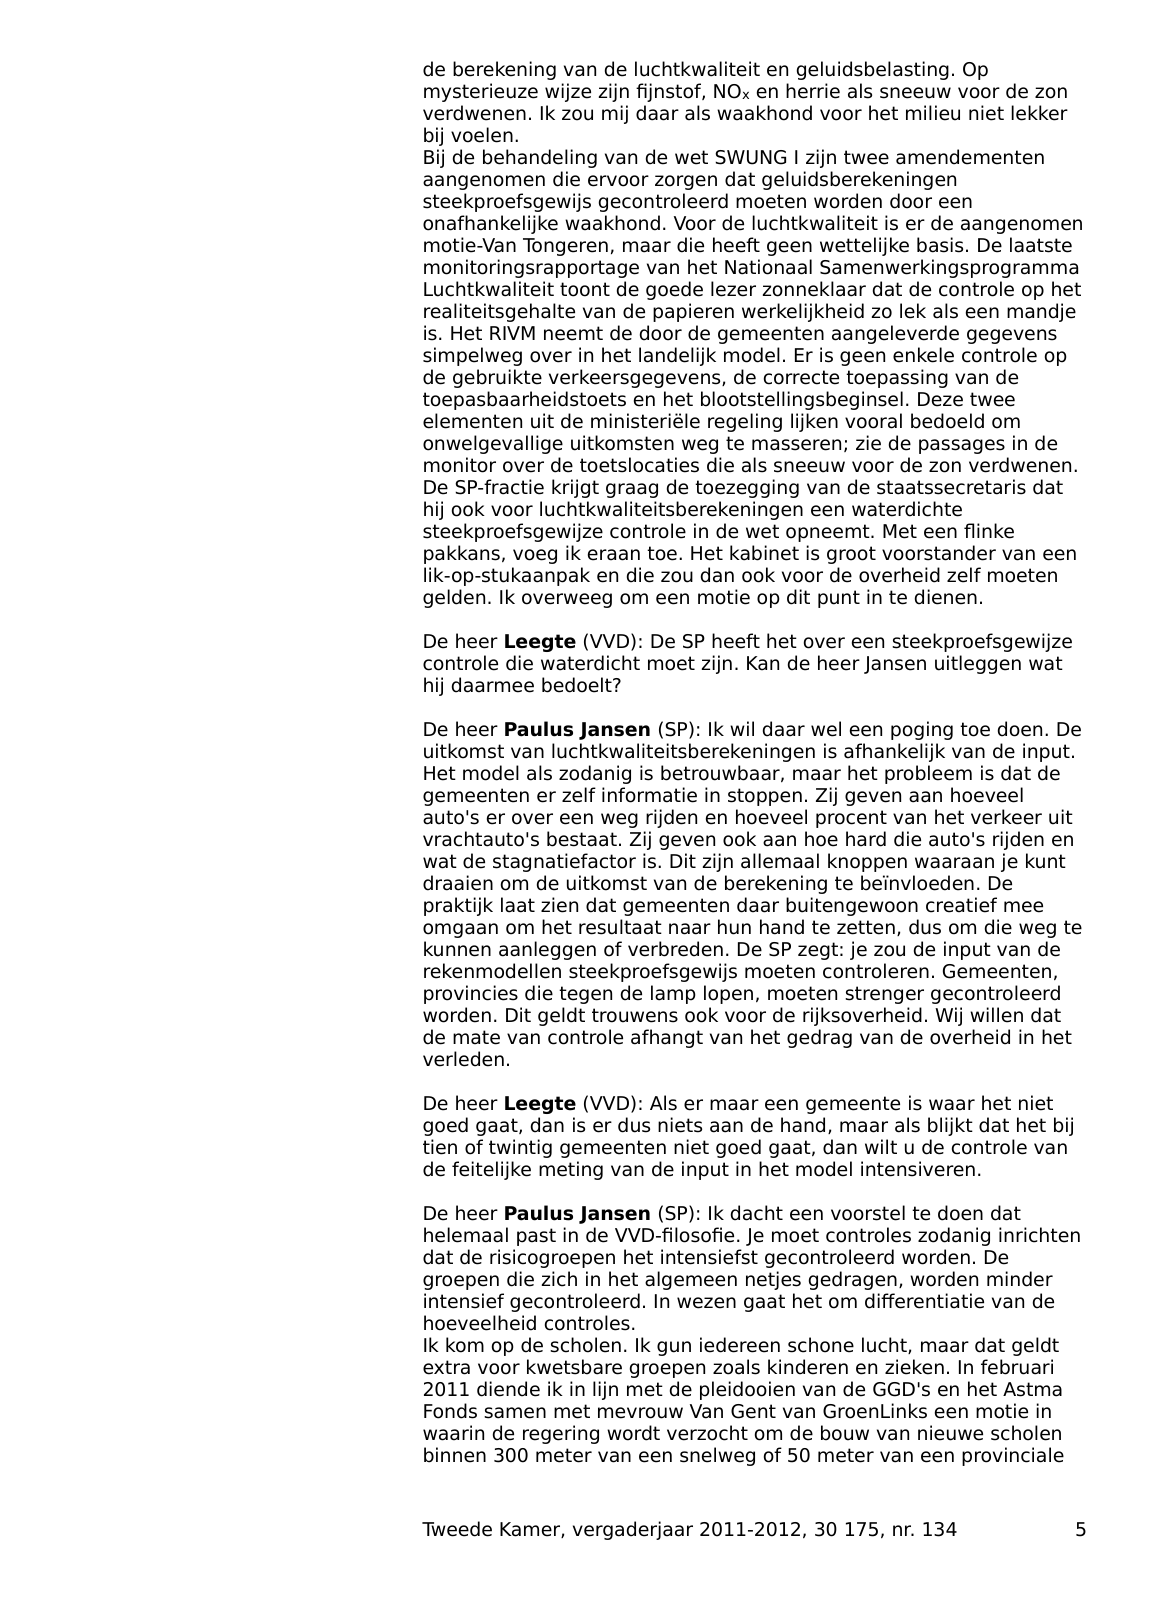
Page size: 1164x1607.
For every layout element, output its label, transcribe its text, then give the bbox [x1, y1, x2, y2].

text de berekening van de luchtkwaliteit en geluidsbelasting. Op mysterieuze wijze zijn fijnstof, NOx en herrie als sneeuw voor de zon verdwenen. Ik zou mij daar als waakhond voor het milieu niet lekker bij voelen. [422, 59, 1087, 147]
text De heer Paulus Jansen (SP): Ik wil daar wel een poging toe doen. De uitkomst van luchtkwaliteitsberekeningen is afhankelijk van de input. Het model als zodanig is betrouwbaar, maar het probleem is dat de gemeenten er zelf informatie in stoppen. Zij geven aan hoeveel auto's er over een weg rijden en hoeveel procent van het verkeer uit vrachtauto's bestaat. Zij geven ook aan hoe hard die auto's rijden en wat de stagnatiefactor is. Dit zijn allemaal knoppen waaraan je kunt draaien om de uitkomst van de berekening te beïnvloeden. De praktijk laat zien dat gemeenten daar buitengewoon creatief mee omgaan om het resultaat naar hun hand te zetten, dus om die weg te kunnen aanleggen of verbreden. De SP zegt: je zou de input van de rekenmodellen steekproefsgewijs moeten controleren. Gemeenten, provincies die tegen de lamp lopen, moeten strenger gecontroleerd worden. Dit geldt trouwens ook voor de rijksoverheid. Wij willen dat de mate van controle afhangt van het gedrag van de overheid in het verleden. [422, 719, 1087, 1071]
text Bij de behandeling van de wet SWUNG I zijn twee amendementen aangenomen die ervoor zorgen dat geluidsberekeningen steekproefsgewijs gecontroleerd moeten worden door een onafhankelijke waakhond. Voor de luchtkwaliteit is er de aangenomen motie-Van Tongeren, maar die heeft geen wettelijke basis. De laatste monitoringsrapportage van het Nationaal Samenwerkingsprogramma Luchtkwaliteit toont de goede lezer zonneklaar dat de controle op het realiteitsgehalte van de papieren werkelijkheid zo lek als een mandje is. Het RIVM neemt de door de gemeenten aangeleverde gegevens simpelweg over in het landelijk model. Er is geen enkele controle op de gebruikte verkeersgegevens, de correcte toepassing van de toepasbaarheidstoets en het blootstellingsbeginsel. Deze twee elementen uit de ministeriële regeling lijken vooral bedoeld om onwelgevallige uitkomsten weg te masseren; zie de passages in de monitor over de toetslocaties die als sneeuw voor de zon verdwenen. [422, 147, 1087, 477]
text De heer Leegte (VVD): De SP heeft het over een steekproefsgewijze controle die waterdicht moet zijn. Kan de heer Jansen uitleggen wat hij daarmee bedoelt? [422, 631, 1087, 697]
text De heer Leegte (VVD): Als er maar een gemeente is waar het niet goed gaat, dan is er dus niets aan de hand, maar als blijkt dat het bij tien of twintig gemeenten niet goed gaat, dan wilt u de controle van de feitelijke meting van de input in het model intensiveren. [422, 1093, 1087, 1181]
text De SP-fractie krijgt graag de toezegging van de staatssecretaris dat hij ook voor luchtkwaliteitsberekeningen een waterdichte steekproefsgewijze controle in de wet opneemt. Met een flinke pakkans, voeg ik eraan toe. Het kabinet is groot voorstander van een lik-op-stukaanpak en die zou dan ook voor de overheid zelf moeten gelden. Ik overweeg om een motie op dit punt in te dienen. [422, 477, 1087, 608]
text De heer Paulus Jansen (SP): Ik dacht een voorstel te doen dat helemaal past in de VVD-filosofie. Je moet controles zodanig inrichten dat de risicogroepen het intensiefst gecontroleerd worden. De groepen die zich in het algemeen netjes gedragen, worden minder intensief gecontroleerd. In wezen gaat het om differentiatie van de hoeveelheid controles. [422, 1203, 1087, 1335]
text Ik kom op de scholen. Ik gun iedereen schone lucht, maar dat geldt extra voor kwetsbare groepen zoals kinderen en zieken. In februari 2011 diende ik in lijn met de pleidooien van de GGD's en het Astma Fonds samen met mevrouw Van Gent van GroenLinks een motie in waarin de regering wordt verzocht om de bouw van nieuwe scholen binnen 300 meter van een snelweg of 50 meter van een provinciale [422, 1335, 1087, 1467]
